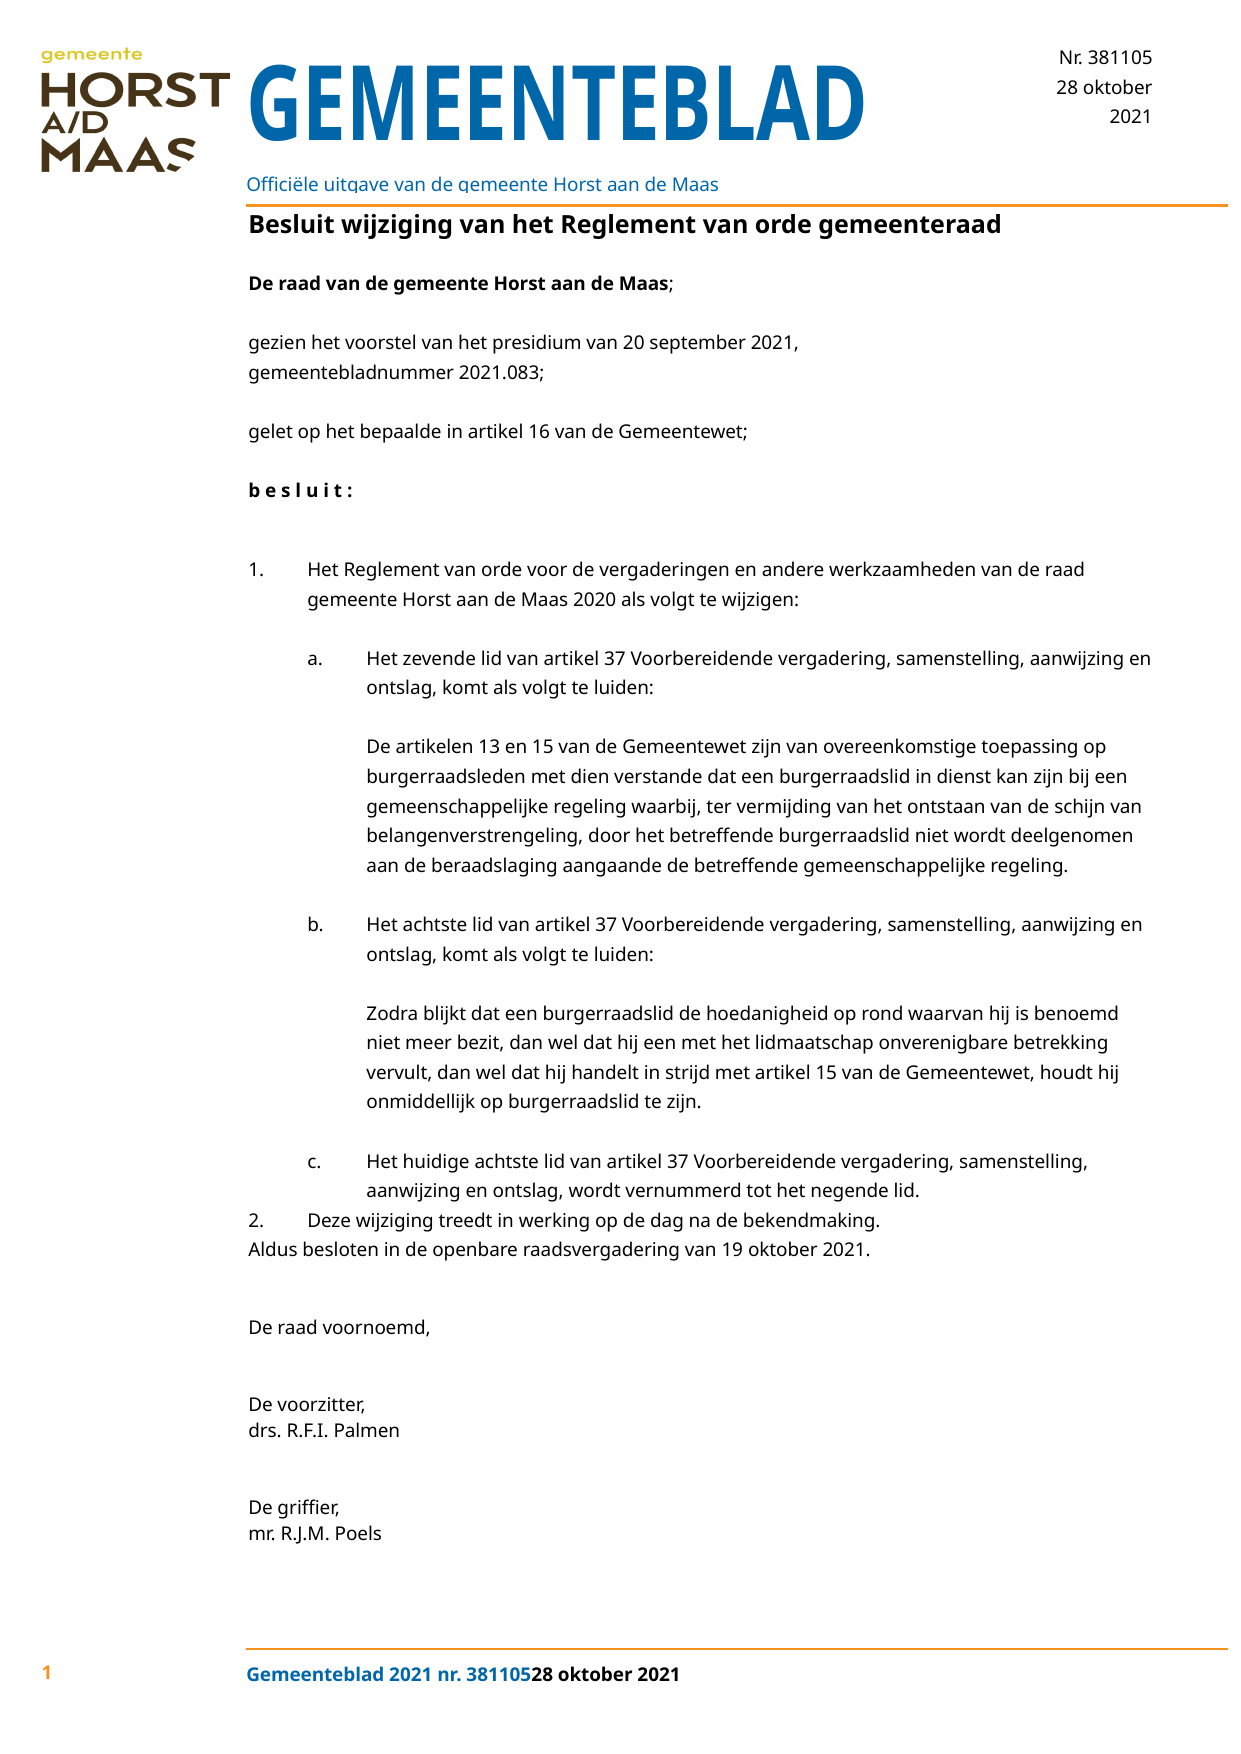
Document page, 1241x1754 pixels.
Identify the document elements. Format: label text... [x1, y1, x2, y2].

list Het Reglement van orde voor de vergaderingen en andere werkzaamheden van de raad gemeente Horst aan de Maas 2020 als volgt te wijzigen: [248, 556, 1152, 612]
text mr. R.J.M. Poels [248, 1520, 1152, 1545]
text b e s l u i t : [248, 477, 1152, 503]
list Het huidige achtste lid van artikel 37 Voorbereidende vergadering, samenstelling, aanwijzing en ontslag, wordt vernummerd tot het negende lid. [307, 1148, 1152, 1203]
list Zodra blijkt dat een burgerraadslid de hoedanigheid op rond waarvan hij is benoemd niet meer bezit, dan wel dat hij een met het lidmaatschap onverenigbare betrekking vervult, dan wel dat hij handelt in strijd met artikel 15 van de Gemeentewet, houdt hij onmiddellijk op burgerraadslid te zijn. [307, 1000, 1152, 1114]
text gelet op het bepaalde in artikel 16 van de Gemeentewet; [248, 418, 1152, 444]
list De artikelen 13 en 15 van de Gemeentewet zijn van overeenkomstige toepassing op burgerraadsleden met dien verstande dat een burgerraadslid in dienst kan zijn bij een gemeenschappelijke regeling waarbij, ter vermijding van het ontstaan van de schijn van belangenverstrengeling, door het betreffende burgerraadslid niet wordt deelgenomen aan de beraadslaging aangaande de betreffende gemeenschappelijke regeling. [307, 734, 1152, 878]
picture [41, 47, 231, 172]
list Het achtste lid van artikel 37 Voorbereidende vergadering, samenstelling, aanwijzing en ontslag, komt als volgt te luiden: [307, 911, 1152, 967]
text drs. R.F.I. Palmen [248, 1417, 1152, 1442]
text Aldus besloten in de openbare raadsvergadering van 19 oktober 2021. [248, 1237, 1152, 1262]
list Het zevende lid van artikel 37 Voorbereidende vergadering, samenstelling, aanwijzing en ontslag, komt als volgt te luiden: [307, 645, 1152, 700]
text De voorzitter, [248, 1391, 1152, 1417]
text De raad van de gemeente Horst aan de Maas; [248, 270, 1152, 296]
text gemeentebladnummer 2021.083; [248, 359, 1152, 385]
text gezien het voorstel van het presidium van 20 september 2021, [248, 329, 1152, 355]
text De griffier, [248, 1494, 1152, 1520]
text Besluit wijziging van het Reglement van orde gemeenteraad [248, 207, 1152, 241]
list Deze wijziging treedt in werking op de dag na de bekendmaking. [248, 1207, 1152, 1233]
text De raad voornoemd, [248, 1314, 1152, 1339]
